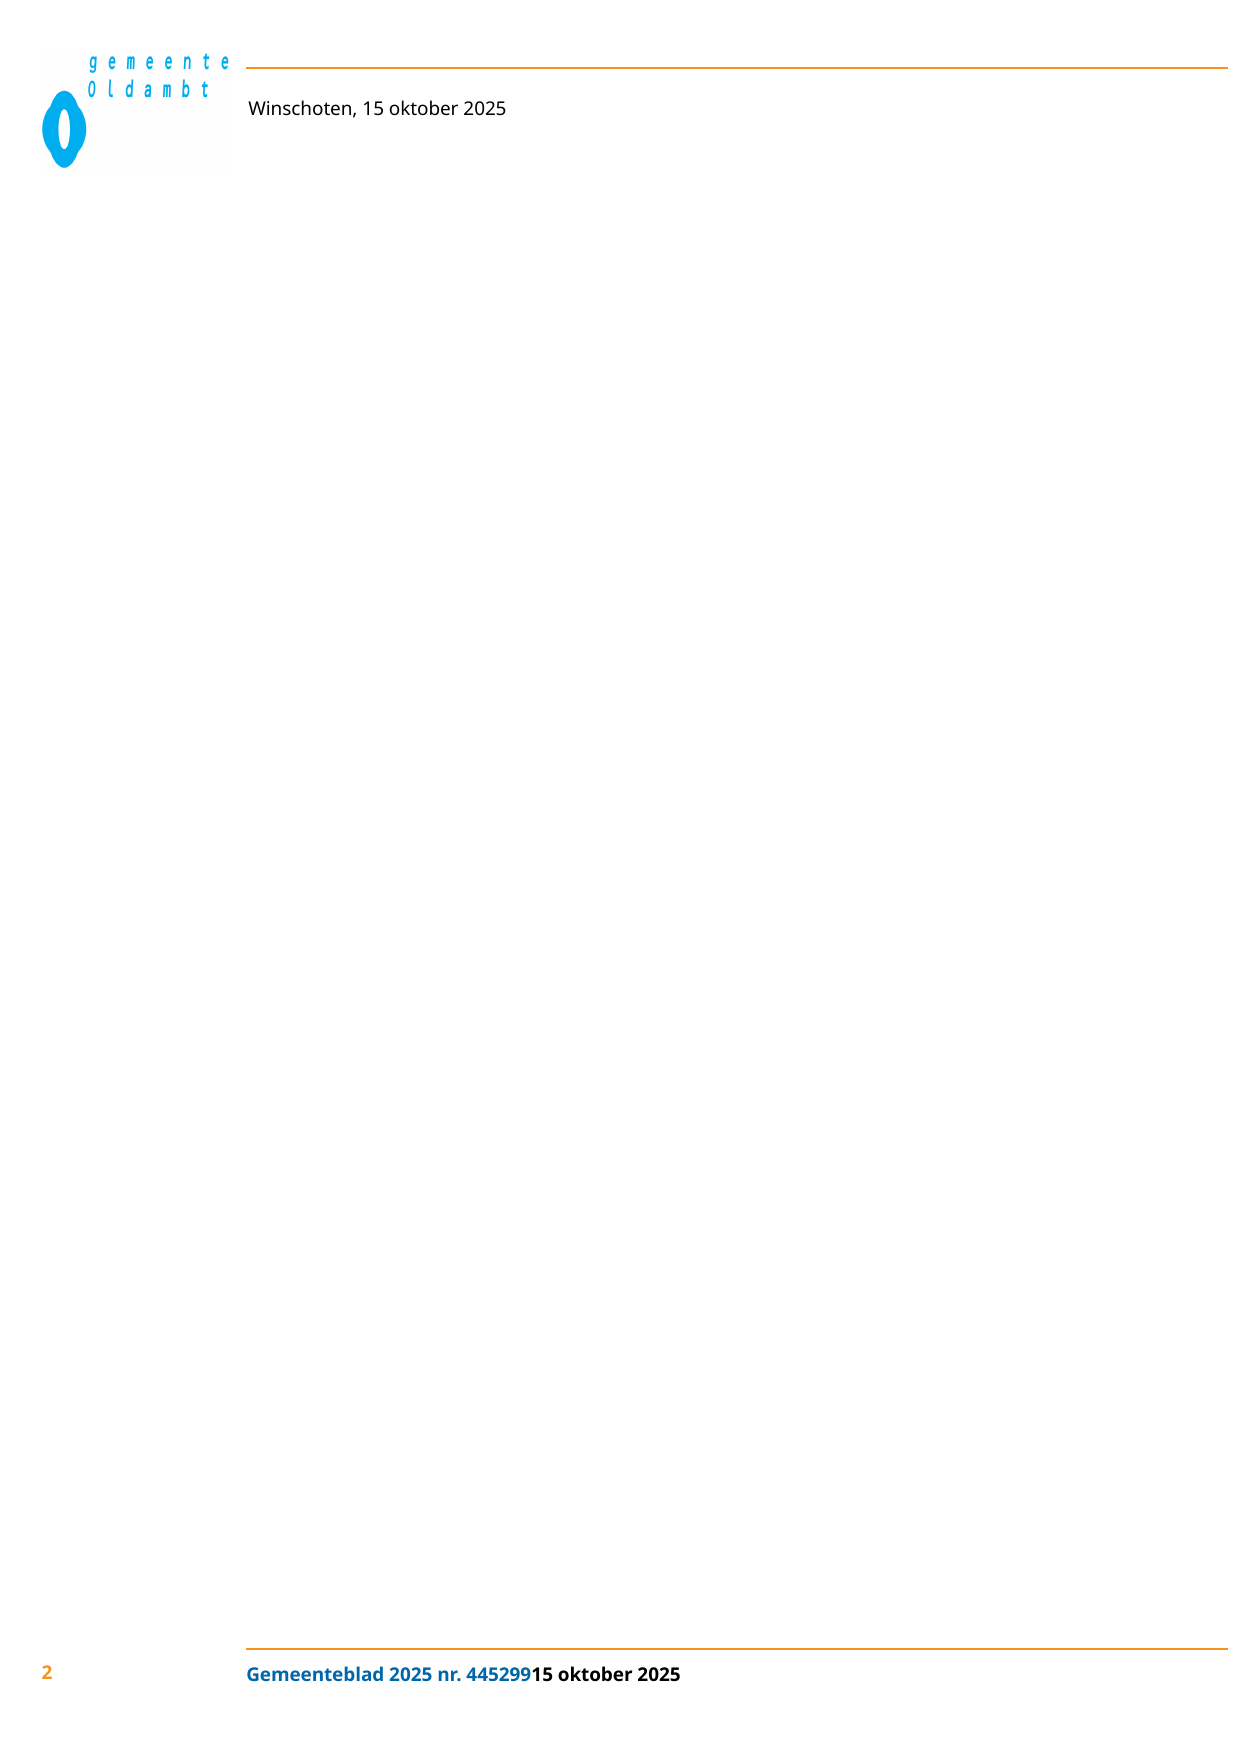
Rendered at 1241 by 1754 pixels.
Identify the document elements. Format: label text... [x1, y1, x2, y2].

text Winschoten, 15 oktober 2025 [248, 95, 1152, 121]
picture [41, 47, 231, 172]
